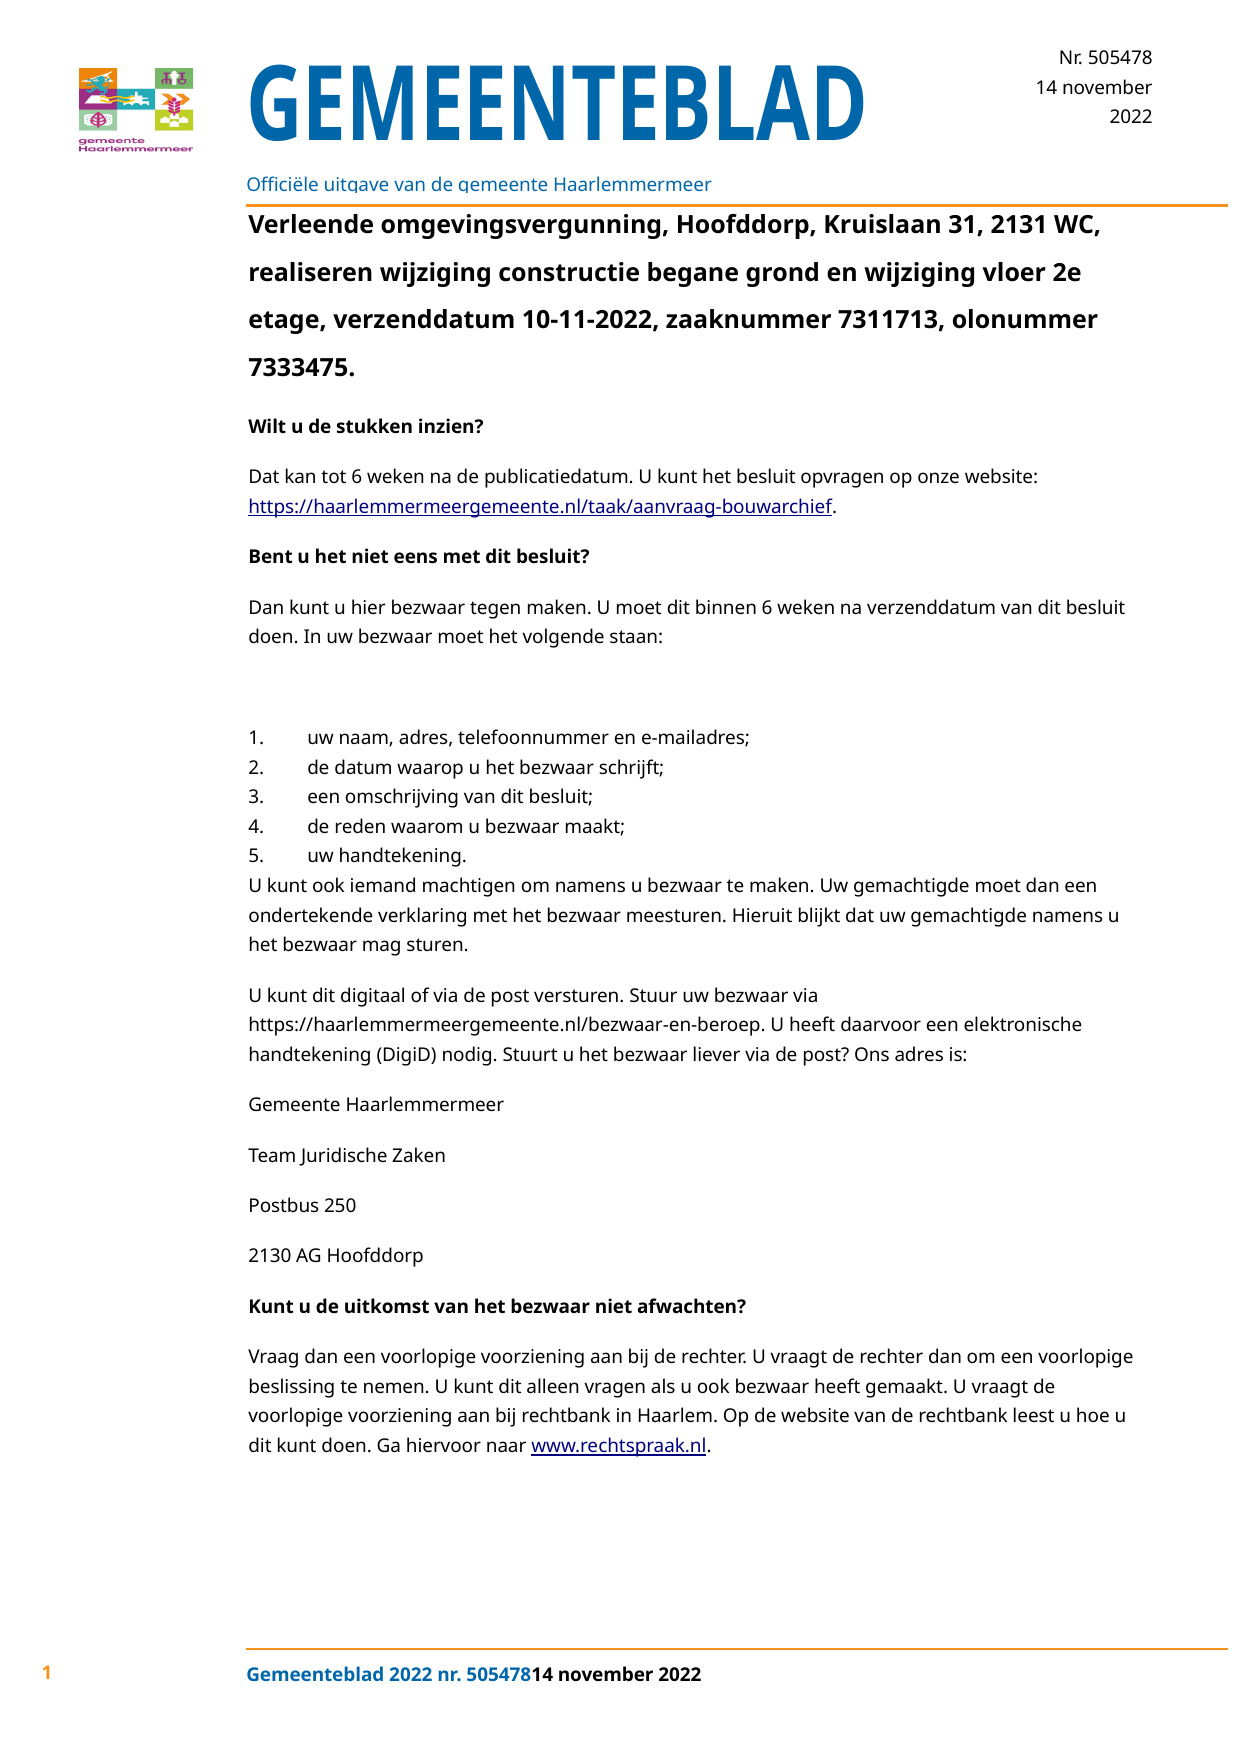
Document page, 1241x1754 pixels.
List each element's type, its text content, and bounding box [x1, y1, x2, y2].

text Kunt u de uitkomst van het bezwaar niet afwachten? [248, 1293, 1152, 1319]
text Wilt u de stukken inzien? [248, 413, 1152, 439]
text Bent u het niet eens met dit besluit? [248, 543, 1152, 569]
list een omschrijving van dit besluit; [248, 783, 1152, 809]
list de reden waarom u bezwaar maakt; [248, 813, 1152, 839]
text Team Juridische Zaken [248, 1142, 1152, 1168]
text 2130 AG Hoofddorp [248, 1243, 1152, 1268]
list uw naam, adres, telefoonnummer en e-mailadres; [248, 724, 1152, 750]
text Gemeente Haarlemmermeer [248, 1091, 1152, 1117]
text Dat kan tot 6 weken na de publicatiedatum. U kunt het besluit opvragen op onze website: https://haarlemmermeergemeente.nl/taak/aanvraag-bouwarchief. [248, 463, 1152, 519]
text Vraag dan een voorlopige voorziening aan bij de rechter. U vraagt de rechter dan om een voorlopige beslissing te nemen. U kunt dit alleen vragen als u ook bezwaar heeft gemaakt. U vraagt de voorlopige voorziening aan bij rechtbank in Haarlem. Op de website van de rechtbank leest u hoe u dit kunt doen. Ga hiervoor naar www.rechtspraak.nl. [248, 1343, 1152, 1458]
list uw handtekening. [248, 843, 1152, 868]
text Verleende omgevingsvergunning, Hoofddorp, Kruislaan 31, 2131 WC, realiseren wijziging constructie begane grond en wijziging vloer 2e etage, verzenddatum 10-11-2022, zaaknummer 7311713, olonummer 7333475. [248, 207, 1152, 384]
text U kunt ook iemand machtigen om namens u bezwaar te maken. Uw gemachtigde moet dan een ondertekende verklaring met het bezwaar meesturen. Hieruit blijkt dat uw gemachtigde namens u het bezwaar mag sturen. [248, 872, 1152, 957]
picture [41, 47, 231, 172]
list de datum waarop u het bezwaar schrijft; [248, 754, 1152, 780]
text Postbus 250 [248, 1192, 1152, 1218]
text Dan kunt u hier bezwaar tegen maken. U moet dit binnen 6 weken na verzenddatum van dit besluit doen. In uw bezwaar moet het volgende staan: [248, 594, 1152, 649]
text U kunt dit digitaal of via de post versturen. Stuur uw bezwaar via https://haarlemmermeergemeente.nl/bezwaar-en-beroep. U heeft daarvoor een elektronische handtekening (DigiD) nodig. Stuurt u het bezwaar liever via de post? Ons adres is: [248, 982, 1152, 1067]
